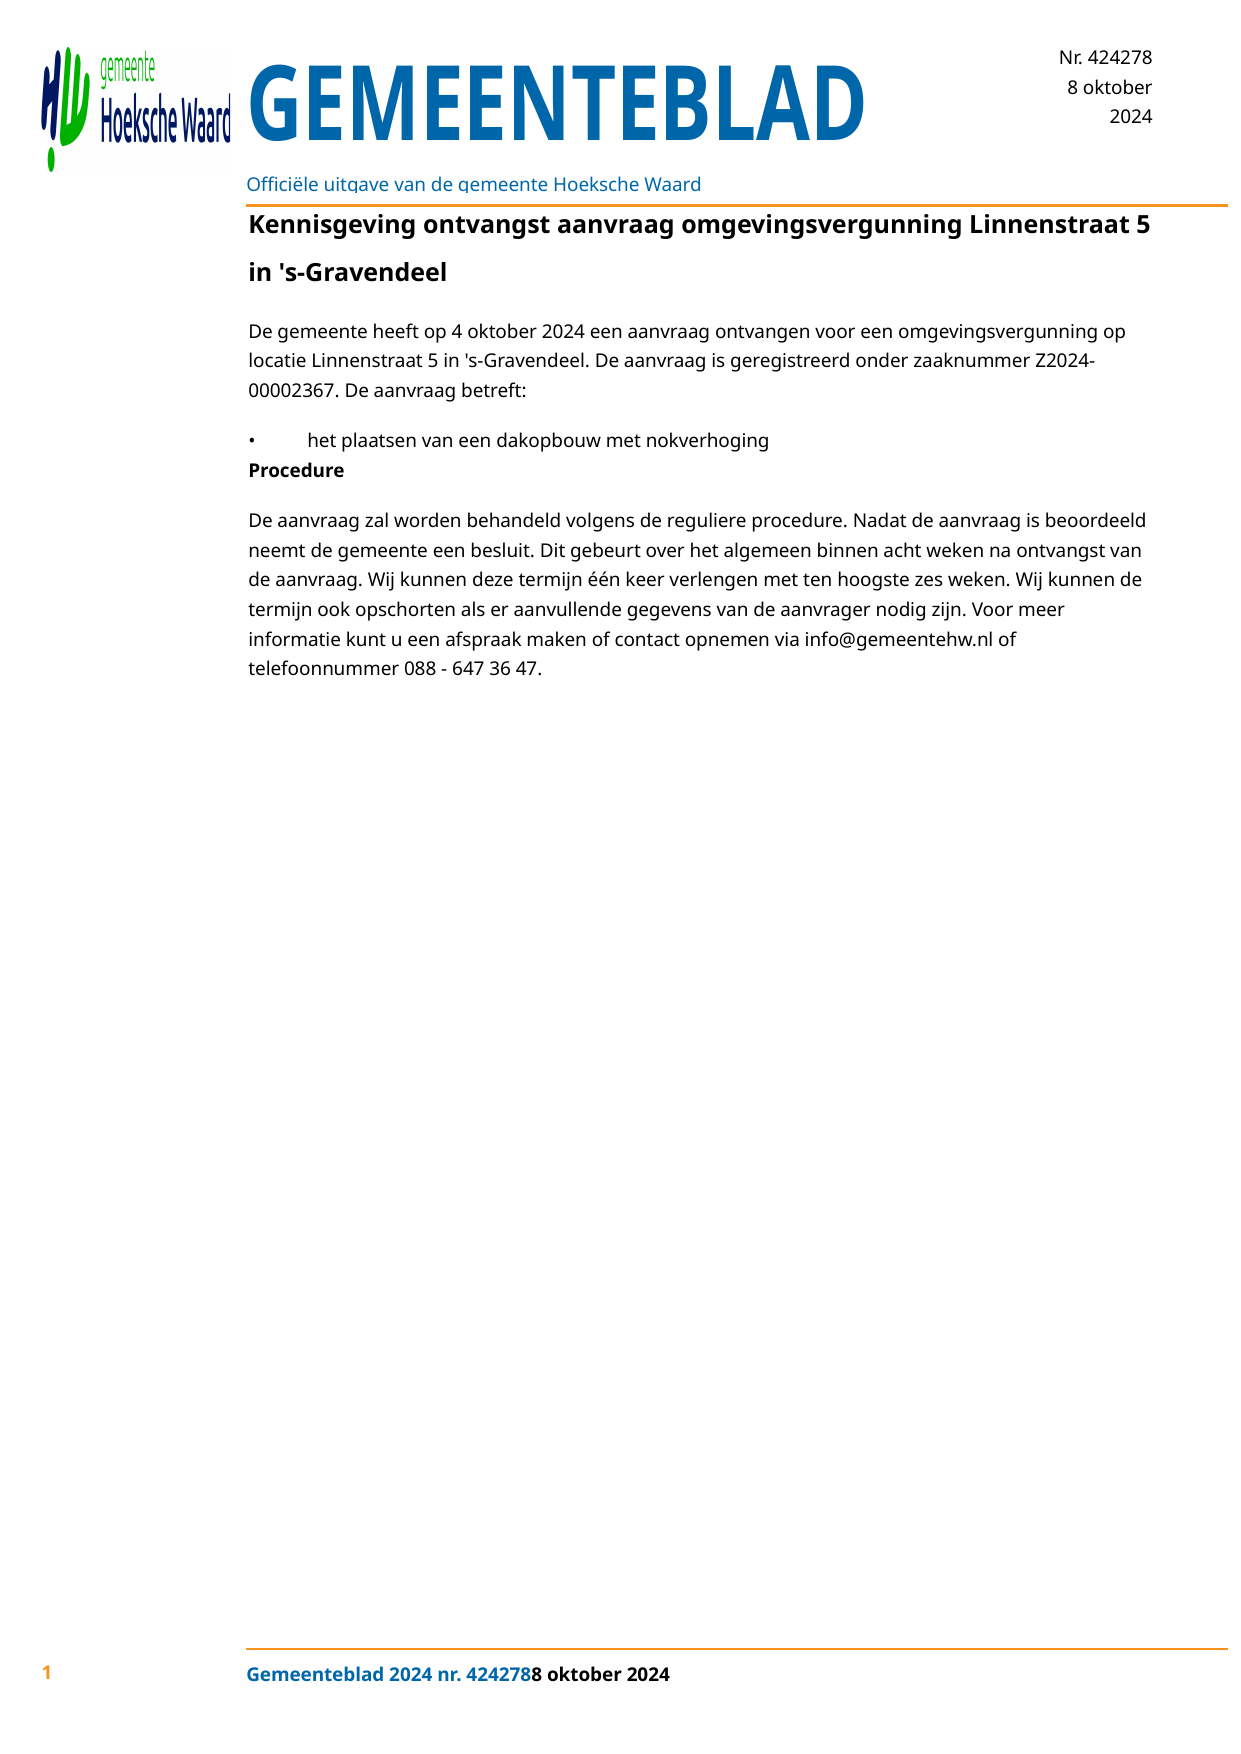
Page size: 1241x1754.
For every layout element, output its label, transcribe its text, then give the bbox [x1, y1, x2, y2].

text De aanvraag zal worden behandeld volgens de reguliere procedure. Nadat de aanvraag is beoordeeld neemt de gemeente een besluit. Dit gebeurt over het algemeen binnen acht weken na ontvangst van de aanvraag. Wij kunnen deze termijn één keer verlengen met ten hoogste zes weken. Wij kunnen de termijn ook opschorten als er aanvullende gegevens van de aanvrager nodig zijn. Voor meer informatie kunt u een afspraak maken of contact opnemen via info@gemeentehw.nl of telefoonnummer 088 - 647 36 47. [248, 507, 1152, 681]
list het plaatsen van een dakopbouw met nokverhoging [248, 427, 1152, 453]
text De gemeente heeft op 4 oktober 2024 een aanvraag ontvangen voor een omgevingsvergunning op locatie Linnenstraat 5 in 's-Gravendeel. De aanvraag is geregistreerd onder zaaknummer Z2024-00002367. De aanvraag betreft: [248, 318, 1152, 403]
text Kennisgeving ontvangst aanvraag omgevingsvergunning Linnenstraat 5 in 's-Gravendeel [248, 207, 1152, 288]
picture [41, 47, 231, 172]
text Procedure [248, 457, 1152, 483]
